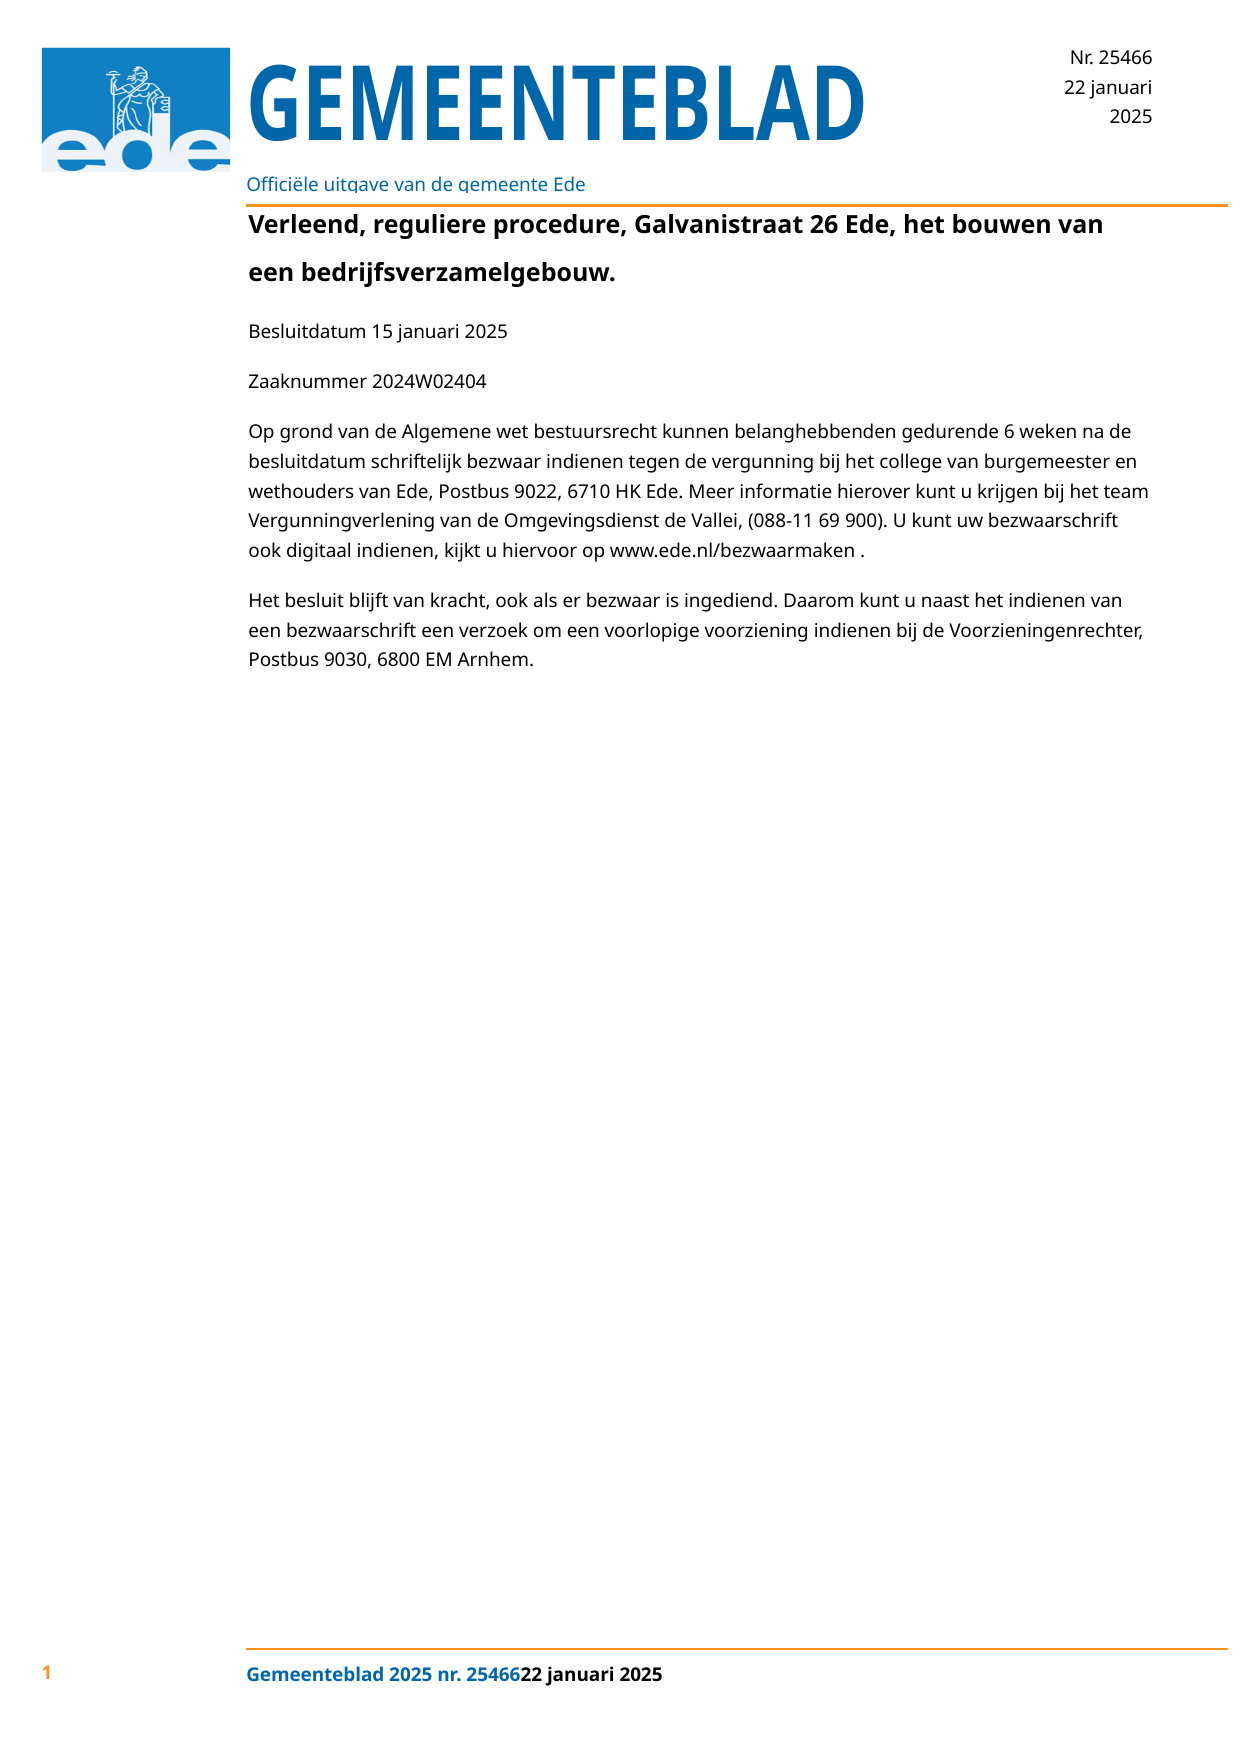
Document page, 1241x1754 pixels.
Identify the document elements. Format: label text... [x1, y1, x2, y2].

text Het besluit blijft van kracht, ook als er bezwaar is ingediend. Daarom kunt u naast het indienen van een bezwaarschrift een verzoek om een voorlopige voorziening indienen bij de Voorzieningenrechter, Postbus 9030, 6800 EM Arnhem. [248, 587, 1152, 672]
text Verleend, reguliere procedure, Galvanistraat 26 Ede, het bouwen van een bedrijfsverzamelgebouw. [248, 207, 1152, 288]
text Op grond van de Algemene wet bestuursrecht kunnen belanghebbenden gedurende 6 weken na de besluitdatum schriftelijk bezwaar indienen tegen de vergunning bij het college van burgemeester en wethouders van Ede, Postbus 9022, 6710 HK Ede. Meer informatie hierover kunt u krijgen bij het team Vergunningverlening van de Omgevingsdienst de Vallei, (088-11 69 900). U kunt uw bezwaarschrift ook digitaal indienen, kijkt u hiervoor op www.ede.nl/bezwaarmaken . [248, 419, 1152, 563]
picture [41, 47, 231, 172]
text Besluitdatum 15 januari 2025 [248, 318, 1152, 344]
text Zaaknummer 2024W02404 [248, 368, 1152, 394]
